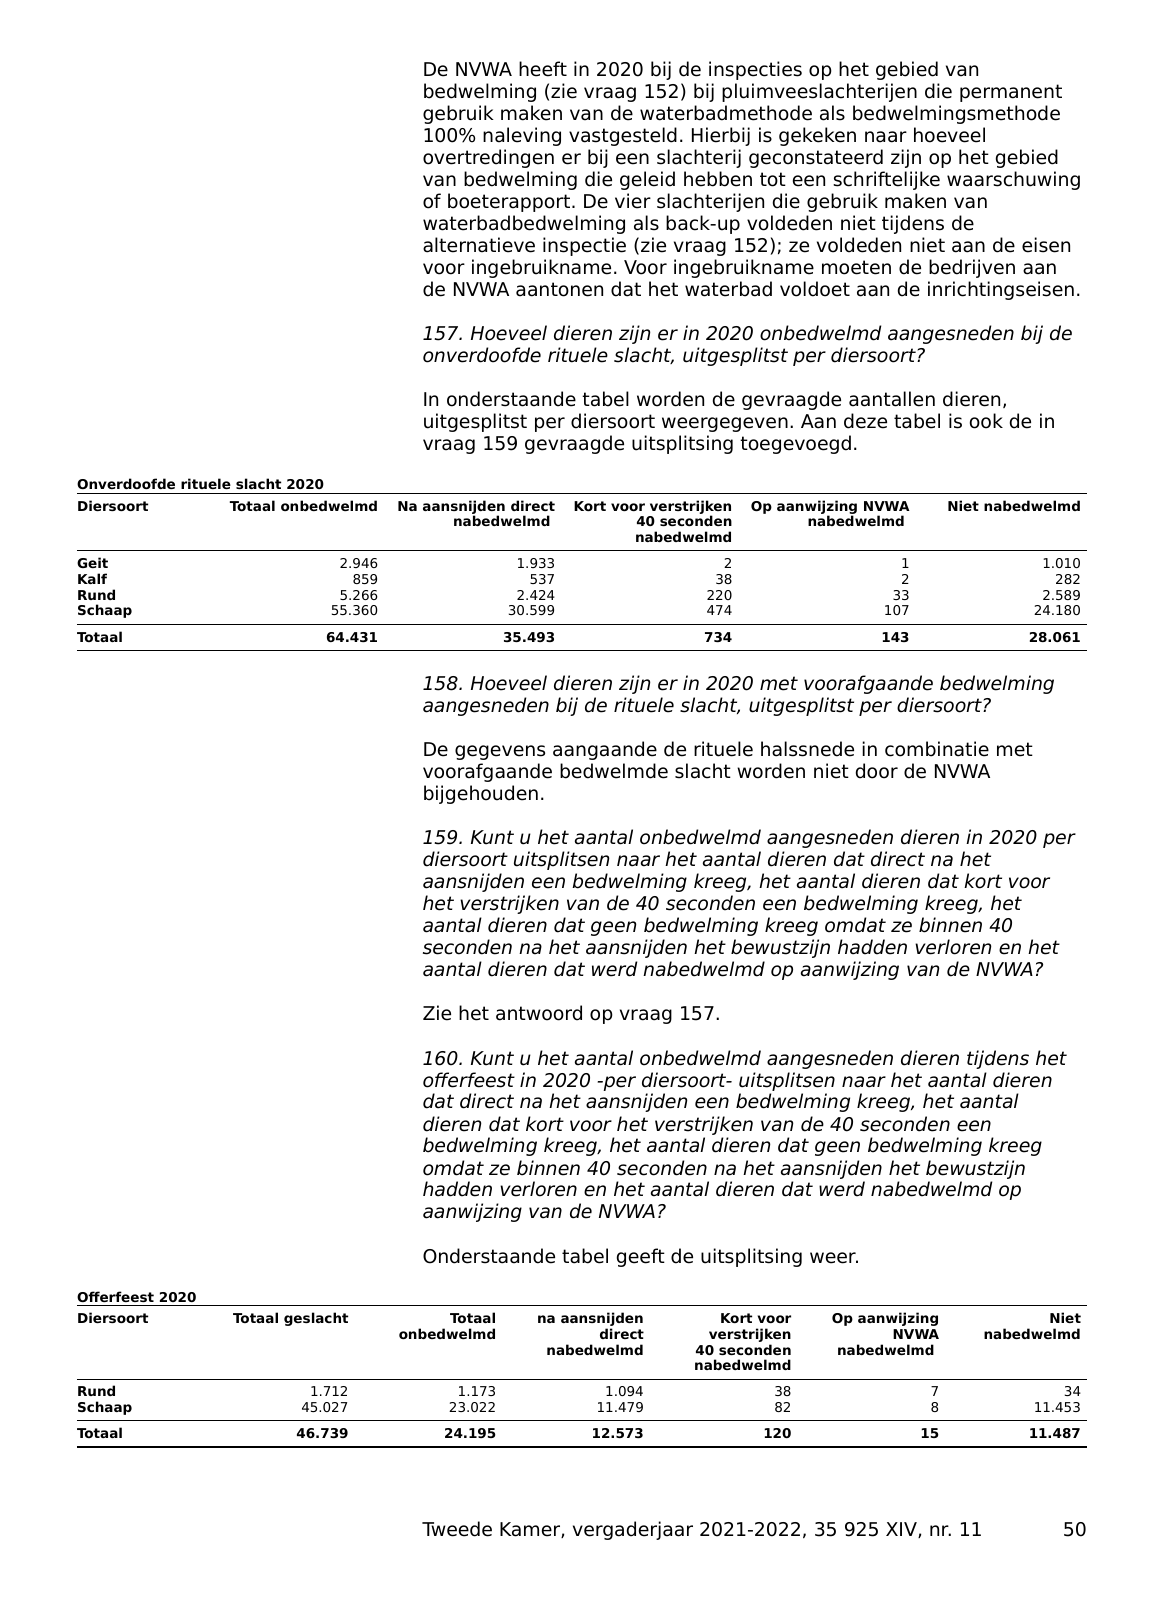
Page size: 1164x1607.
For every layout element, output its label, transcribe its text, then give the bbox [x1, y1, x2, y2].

table_cell 2.589 [915, 588, 1087, 603]
table_cell 45.027 [207, 1400, 354, 1420]
table_cell 1.712 [207, 1380, 354, 1400]
table_cell 143 [738, 625, 915, 650]
table_cell 1.094 [502, 1380, 649, 1400]
text 158. Hoeveel dieren zijn er in 2020 met voorafgaande bedwelming aangesneden bij de rituele slacht, uitgesplitst per diersoort? [422, 673, 1087, 717]
table_cell 30.599 [384, 603, 561, 624]
table_cell 24.180 [915, 603, 1087, 624]
table_cell 2 [561, 551, 738, 572]
table_cell 24.195 [354, 1421, 502, 1446]
table_cell 2.424 [384, 588, 561, 603]
table_cell 55.360 [207, 603, 384, 624]
table_cell Totaal [77, 1421, 207, 1446]
table_cell Kort voor verstrijken 40 seconden nabedwelmd [650, 1306, 797, 1378]
table_cell 474 [561, 603, 738, 624]
table_cell 38 [650, 1380, 797, 1400]
table_cell 734 [561, 625, 738, 650]
table_cell 8 [797, 1400, 945, 1420]
table_cell 107 [738, 603, 915, 624]
table_cell 537 [384, 572, 561, 587]
table_cell 120 [650, 1421, 797, 1446]
table_cell Kort voor verstrijken 40 seconden nabedwelmd [561, 494, 738, 550]
table_cell Na aansnijden direct nabedwelmd [384, 494, 561, 550]
table_cell 38 [561, 572, 738, 587]
table_cell 1 [738, 551, 915, 572]
text De gegevens aangaande de rituele halssnede in combinatie met voorafgaande bedwelmde slacht worden niet door de NVWA bijgehouden. [422, 739, 1087, 805]
table_cell 23.022 [354, 1400, 502, 1420]
table_cell Diersoort [77, 1306, 207, 1378]
table_cell Kalf [77, 572, 207, 587]
text 157. Hoeveel dieren zijn er in 2020 onbedwelmd aangesneden bij de onverdoofde rituele slacht, uitgesplitst per diersoort? [422, 323, 1087, 367]
table_cell Schaap [77, 603, 207, 624]
table_cell 34 [945, 1380, 1087, 1400]
table_cell 859 [207, 572, 384, 587]
table_cell 33 [738, 588, 915, 603]
table_cell 12.573 [502, 1421, 649, 1446]
table_cell Rund [77, 1380, 207, 1400]
table_cell 282 [915, 572, 1087, 587]
text Onderstaande tabel geeft de uitsplitsing weer. [422, 1246, 1087, 1267]
text In onderstaande tabel worden de gevraagde aantallen dieren, uitgesplitst per diersoort weergegeven. Aan deze tabel is ook de in vraag 159 gevraagde uitsplitsing toegevoegd. [422, 389, 1087, 455]
table_cell na aansnijden direct nabedwelmd [502, 1306, 649, 1378]
table_cell 28.061 [915, 625, 1087, 650]
table_cell 82 [650, 1400, 797, 1420]
table_cell 35.493 [384, 625, 561, 650]
table_cell 11.479 [502, 1400, 649, 1420]
table_cell 11.453 [945, 1400, 1087, 1420]
table_cell Totaal onbedwelmd [207, 494, 384, 550]
table_cell Niet nabedwelmd [945, 1306, 1087, 1378]
table_cell 7 [797, 1380, 945, 1400]
text 159. Kunt u het aantal onbedwelmd aangesneden dieren in 2020 per diersoort uitsplitsen naar het aantal dieren dat direct na het aansnijden een bedwelming kreeg, het aantal dieren dat kort voor het verstrijken van de 40 seconden een bedwelming kreeg, het aantal dieren dat geen bedwelming kreeg omdat ze binnen 40 seconden na het aansnijden het bewustzijn hadden verloren en het aantal dieren dat werd nabedwelmd op aanwijzing van de NVWA? [422, 827, 1087, 981]
table_cell Op aanwijzing NVWA nabedwelmd [738, 494, 915, 550]
table_cell 220 [561, 588, 738, 603]
table_cell Totaal onbedwelmd [354, 1306, 502, 1378]
table_cell Totaal [77, 625, 207, 650]
table_cell Niet nabedwelmd [915, 494, 1087, 550]
text 160. Kunt u het aantal onbedwelmd aangesneden dieren tijdens het offerfeest in 2020 -per diersoort- uitsplitsen naar het aantal dieren dat direct na het aansnijden een bedwelming kreeg, het aantal dieren dat kort voor het verstrijken van de 40 seconden een bedwelming kreeg, het aantal dieren dat geen bedwelming kreeg omdat ze binnen 40 seconden na het aansnijden het bewustzijn hadden verloren en het aantal dieren dat werd nabedwelmd op aanwijzing van de NVWA? [422, 1047, 1087, 1223]
table_cell 15 [797, 1421, 945, 1446]
table_cell 64.431 [207, 625, 384, 650]
table_cell Op aanwijzing NVWA nabedwelmd [797, 1306, 945, 1378]
table_cell Rund [77, 588, 207, 603]
table_cell 1.933 [384, 551, 561, 572]
table_cell Geit [77, 551, 207, 572]
table_header Offerfeest 2020 [77, 1289, 1087, 1305]
table_cell Schaap [77, 1400, 207, 1420]
table_cell 2 [738, 572, 915, 587]
text De NVWA heeft in 2020 bij de inspecties op het gebied van bedwelming (zie vraag 152) bij pluimveeslachterijen die permanent gebruik maken van de waterbadmethode als bedwelmingsmethode 100% naleving vastgesteld. Hierbij is gekeken naar hoeveel overtredingen er bij een slachterij geconstateerd zijn op het gebied van bedwelming die geleid hebben tot een schriftelijke waarschuwing of boeterapport. De vier slachterijen die gebruik maken van waterbadbedwelming als back-up voldeden niet tijdens de alternatieve inspectie (zie vraag 152); ze voldeden niet aan de eisen voor ingebruikname. Voor ingebruikname moeten de bedrijven aan de NVWA aantonen dat het waterbad voldoet aan de inrichtingseisen. [422, 59, 1087, 301]
table_cell 46.739 [207, 1421, 354, 1446]
table_cell 5.266 [207, 588, 384, 603]
text Zie het antwoord op vraag 157. [422, 1003, 1087, 1025]
table_header Onverdoofde rituele slacht 2020 [77, 477, 1087, 493]
table_cell Totaal geslacht [207, 1306, 354, 1378]
table_cell 2.946 [207, 551, 384, 572]
table_cell Diersoort [77, 494, 207, 550]
table_cell 1.010 [915, 551, 1087, 572]
table_cell 11.487 [945, 1421, 1087, 1446]
table_cell 1.173 [354, 1380, 502, 1400]
